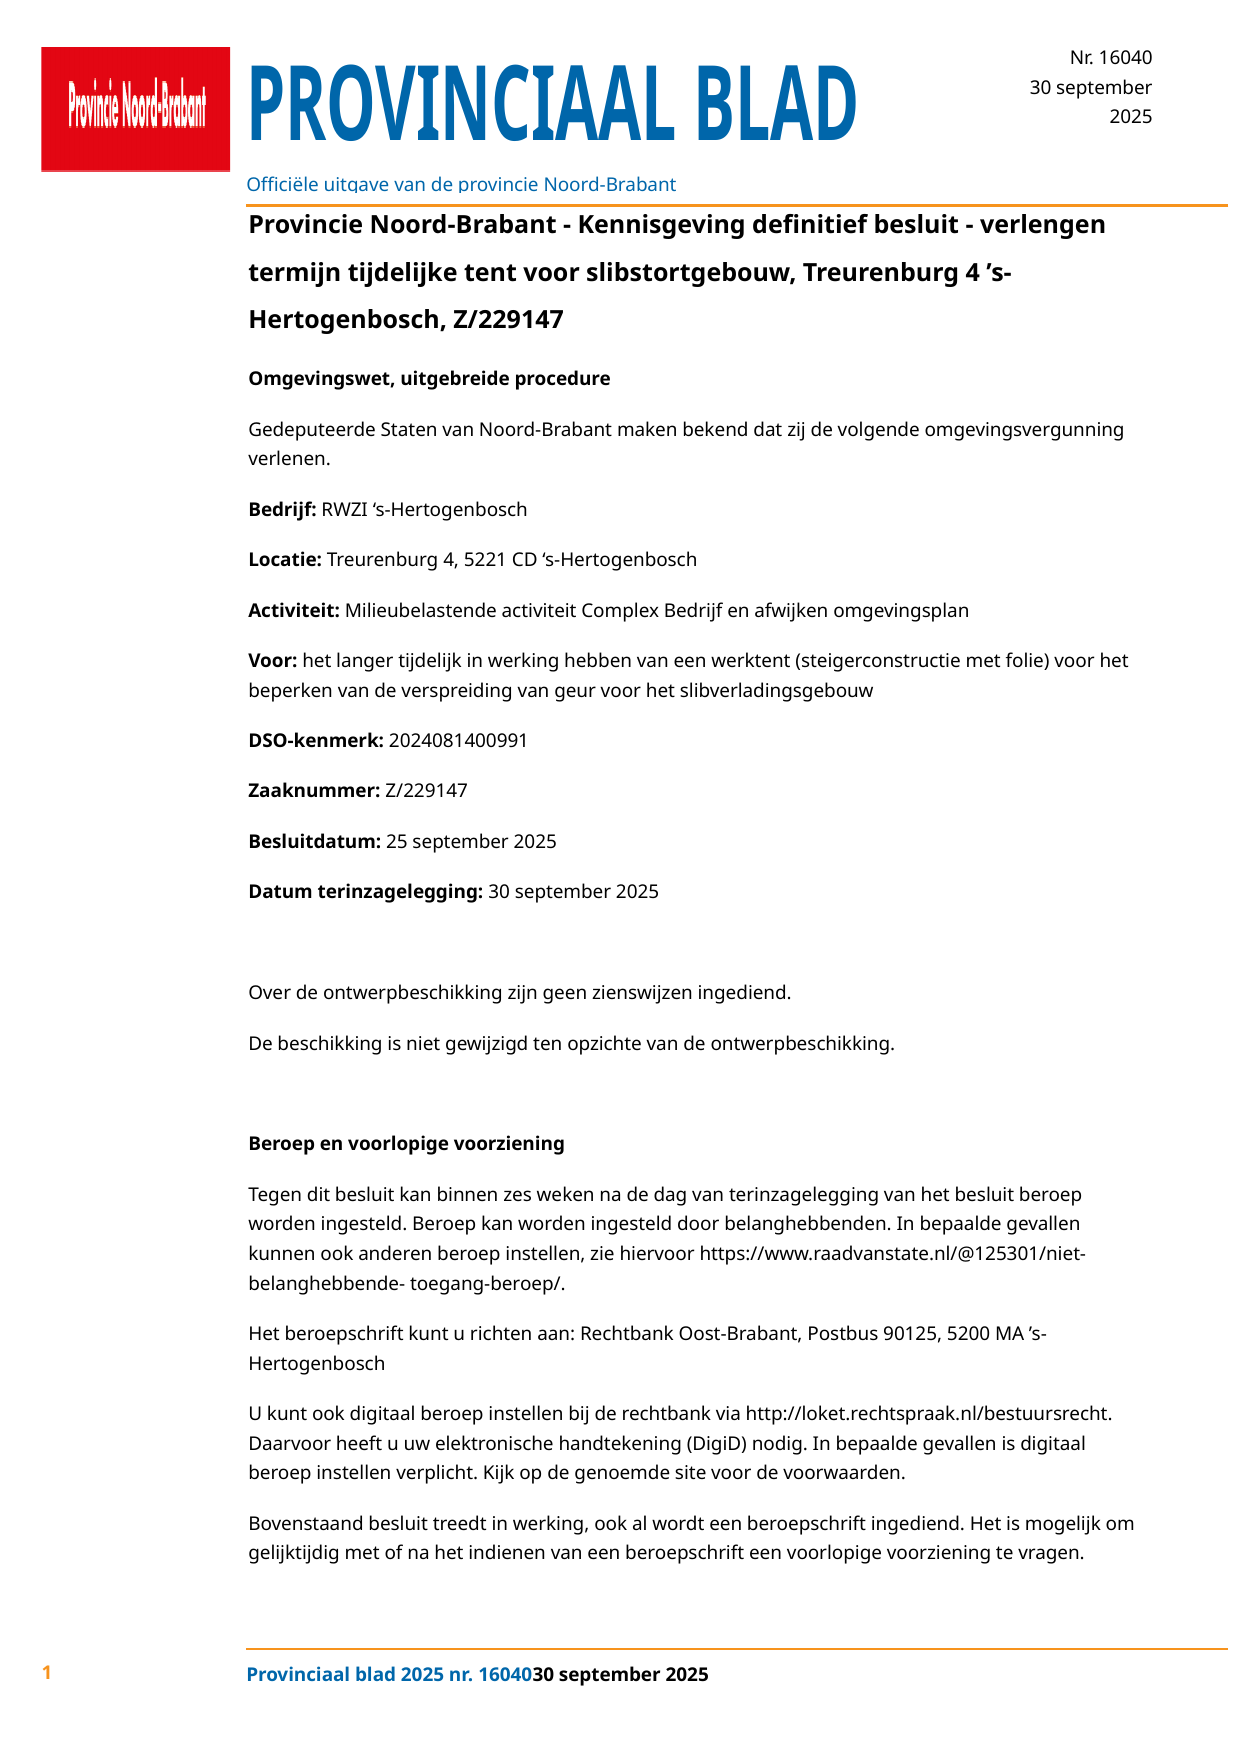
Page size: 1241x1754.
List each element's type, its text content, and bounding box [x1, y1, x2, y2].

text Gedeputeerde Staten van Noord-Brabant maken bekend dat zij de volgende omgevingsvergunning verlenen. [248, 416, 1152, 471]
text Datum terinzagelegging: 30 september 2025 [248, 878, 1152, 904]
text Zaaknummer: Z/229147 [248, 778, 1152, 803]
text U kunt ook digitaal beroep instellen bij de rechtbank via http://loket.rechtspraak.nl/bestuursrecht. Daarvoor heeft u uw elektronische handtekening (DigiD) nodig. In bepaalde gevallen is digitaal beroep instellen verplicht. Kijk op de genoemde site voor de voorwaarden. [248, 1400, 1152, 1485]
text Activiteit: Milieubelastende activiteit Complex Bedrijf en afwijken omgevingsplan [248, 597, 1152, 622]
text Beroep en voorlopige voorziening [248, 1131, 1152, 1156]
text Het beroepschrift kunt u richten aan: Rechtbank Oost-Brabant, Postbus 90125, 5200 MA ’s-Hertogenbosch [248, 1320, 1152, 1375]
text Provincie Noord-Brabant - Kennisgeving definitief besluit - verlengen termijn tijdelijke tent voor slibstortgebouw, Treurenburg 4 ’s-Hertogenbosch, Z/229147 [248, 207, 1152, 336]
text Locatie: Treurenburg 4, 5221 CD ‘s-Hertogenbosch [248, 546, 1152, 572]
text Tegen dit besluit kan binnen zes weken na de dag van terinzagelegging van het besluit beroep worden ingesteld. Beroep kan worden ingesteld door belanghebbenden. In bepaalde gevallen kunnen ook anderen beroep instellen, zie hiervoor https://www.raadvanstate.nl/@125301/niet-belanghebbende- toegang-beroep/. [248, 1181, 1152, 1295]
text Besluitdatum: 25 september 2025 [248, 828, 1152, 854]
text DSO-kenmerk: 2024081400991 [248, 727, 1152, 753]
text De beschikking is niet gewijzigd ten opzichte van de ontwerpbeschikking. [248, 1030, 1152, 1055]
text Bedrijf: RWZI ‘s-Hertogenbosch [248, 496, 1152, 522]
picture [41, 47, 231, 172]
text Omgevingswet, uitgebreide procedure [248, 366, 1152, 391]
text Over de ontwerpbeschikking zijn geen zienswijzen ingediend. [248, 979, 1152, 1005]
text Bovenstaand besluit treedt in werking, ook al wordt een beroepschrift ingediend. Het is mogelijk om gelijktijdig met of na het indienen van een beroepschrift een voorlopige voorziening te vragen. [248, 1510, 1152, 1565]
text Voor: het langer tijdelijk in werking hebben van een werktent (steigerconstructie met folie) voor het beperken van de verspreiding van geur voor het slibverladingsgebouw [248, 647, 1152, 702]
